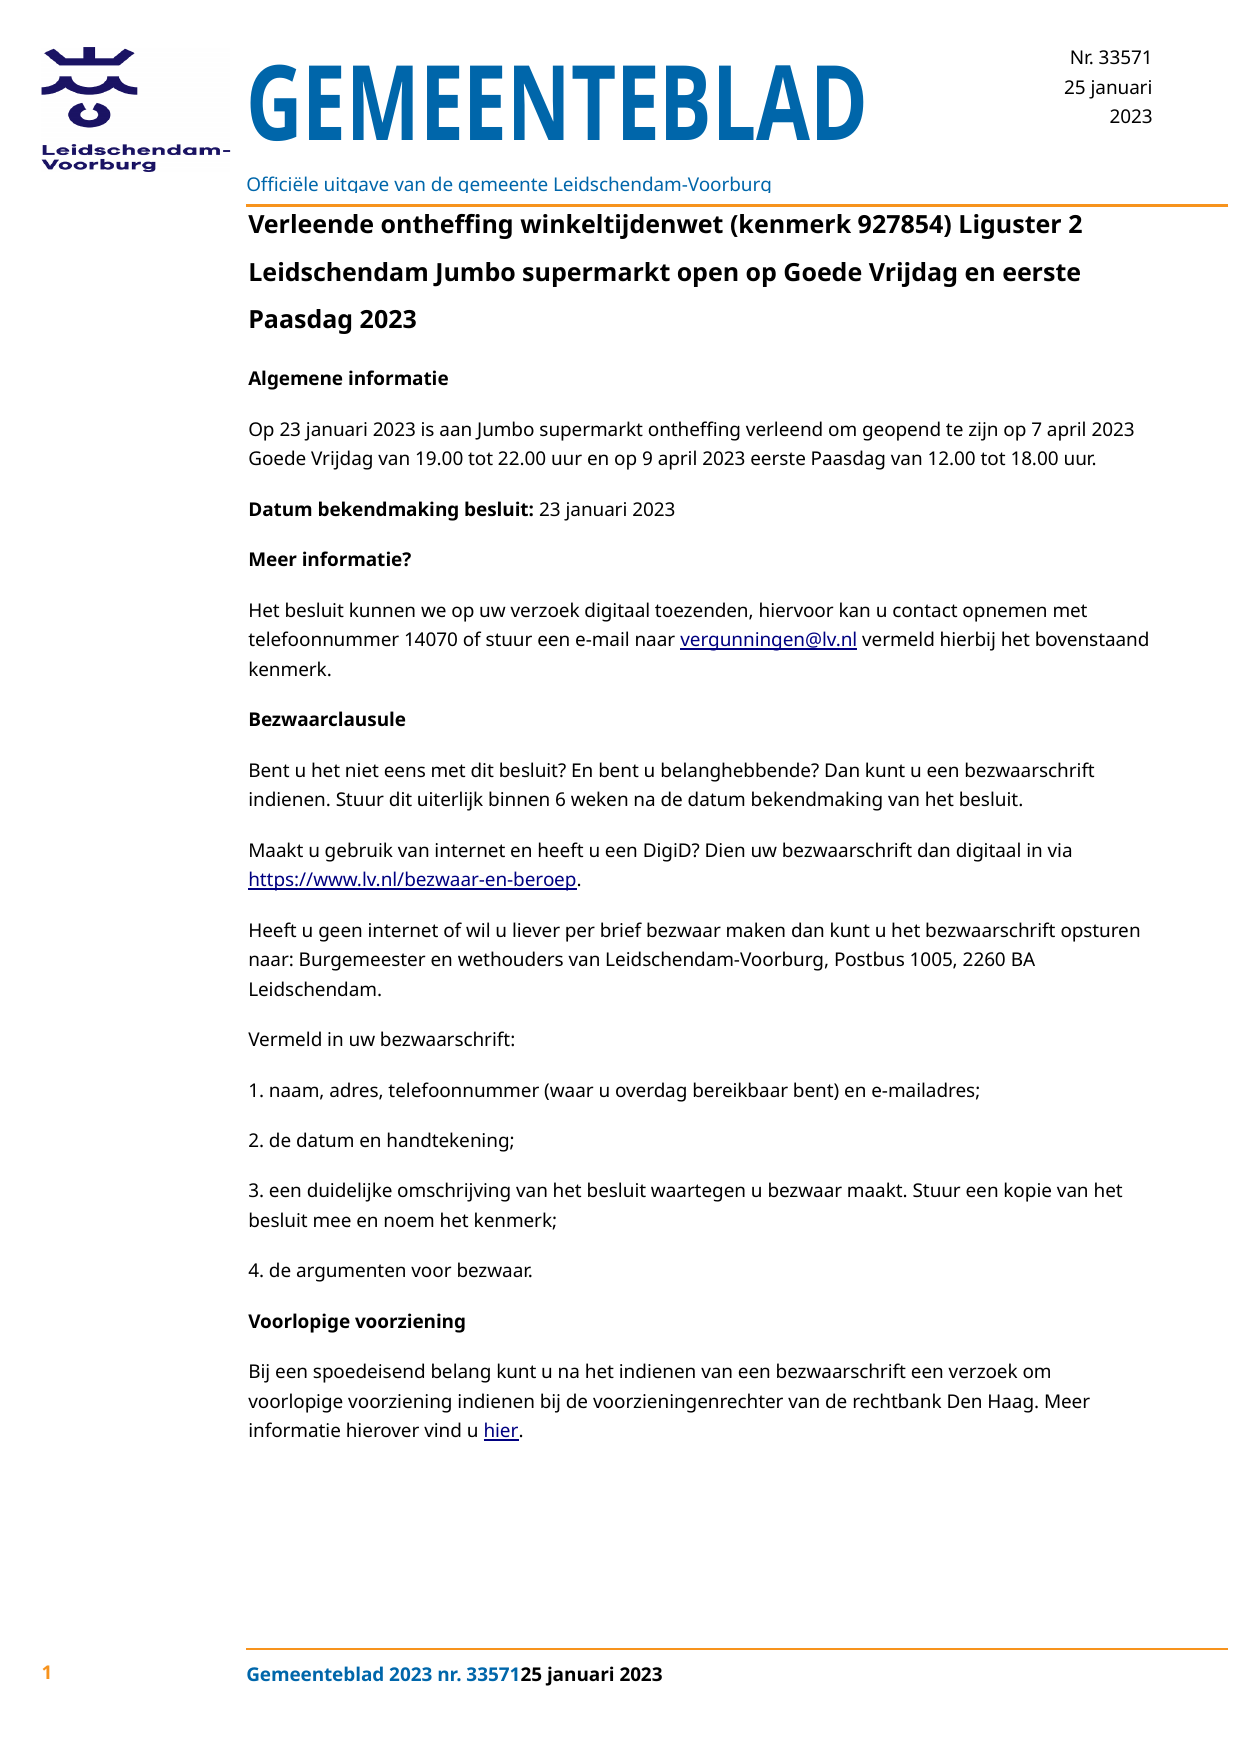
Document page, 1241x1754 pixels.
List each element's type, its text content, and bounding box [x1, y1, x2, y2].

text Op 23 januari 2023 is aan Jumbo supermarkt ontheffing verleend om geopend te zijn op 7 april 2023 Goede Vrijdag van 19.00 tot 22.00 uur en op 9 april 2023 eerste Paasdag van 12.00 tot 18.00 uur. [248, 416, 1152, 471]
text Vermeld in uw bezwaarschrift: [248, 1026, 1152, 1052]
text 3. een duidelijke omschrijving van het besluit waartegen u bezwaar maakt. Stuur een kopie van het besluit mee en noem het kenmerk; [248, 1178, 1152, 1233]
text Algemene informatie [248, 366, 1152, 391]
text 2. de datum en handtekening; [248, 1127, 1152, 1153]
text Meer informatie? [248, 546, 1152, 572]
text Bent u het niet eens met dit besluit? En bent u belanghebbende? Dan kunt u een bezwaarschrift indienen. Stuur dit uiterlijk binnen 6 weken na de datum bekendmaking van het besluit. [248, 757, 1152, 812]
text Datum bekendmaking besluit: 23 januari 2023 [248, 496, 1152, 522]
text Het besluit kunnen we op uw verzoek digitaal toezenden, hiervoor kan u contact opnemen met telefoonnummer 14070 of stuur een e-mail naar vergunningen@lv.nl vermeld hierbij het bovenstaand kenmerk. [248, 597, 1152, 682]
text Voorlopige voorziening [248, 1308, 1152, 1334]
text Bezwaarclausule [248, 706, 1152, 732]
text Heeft u geen internet of wil u liever per brief bezwaar maken dan kunt u het bezwaarschrift opsturen naar: Burgemeester en wethouders van Leidschendam-Voorburg, Postbus 1005, 2260 BA Leidschendam. [248, 917, 1152, 1002]
text 1. naam, adres, telefoonnummer (waar u overdag bereikbaar bent) en e-mailadres; [248, 1077, 1152, 1102]
text Maakt u gebruik van internet en heeft u een DigiD? Dien uw bezwaarschrift dan digitaal in via https://www.lv.nl/bezwaar-en-beroep. [248, 837, 1152, 892]
picture [41, 47, 231, 172]
text Bij een spoedeisend belang kunt u na het indienen van een bezwaarschrift een verzoek om voorlopige voorziening indienen bij de voorzieningenrechter van de rechtbank Den Haag. Meer informatie hierover vind u hier. [248, 1358, 1152, 1443]
text Verleende ontheffing winkeltijdenwet (kenmerk 927854) Liguster 2 Leidschendam Jumbo supermarkt open op Goede Vrijdag en eerste Paasdag 2023 [248, 207, 1152, 336]
text 4. de argumenten voor bezwaar. [248, 1258, 1152, 1283]
